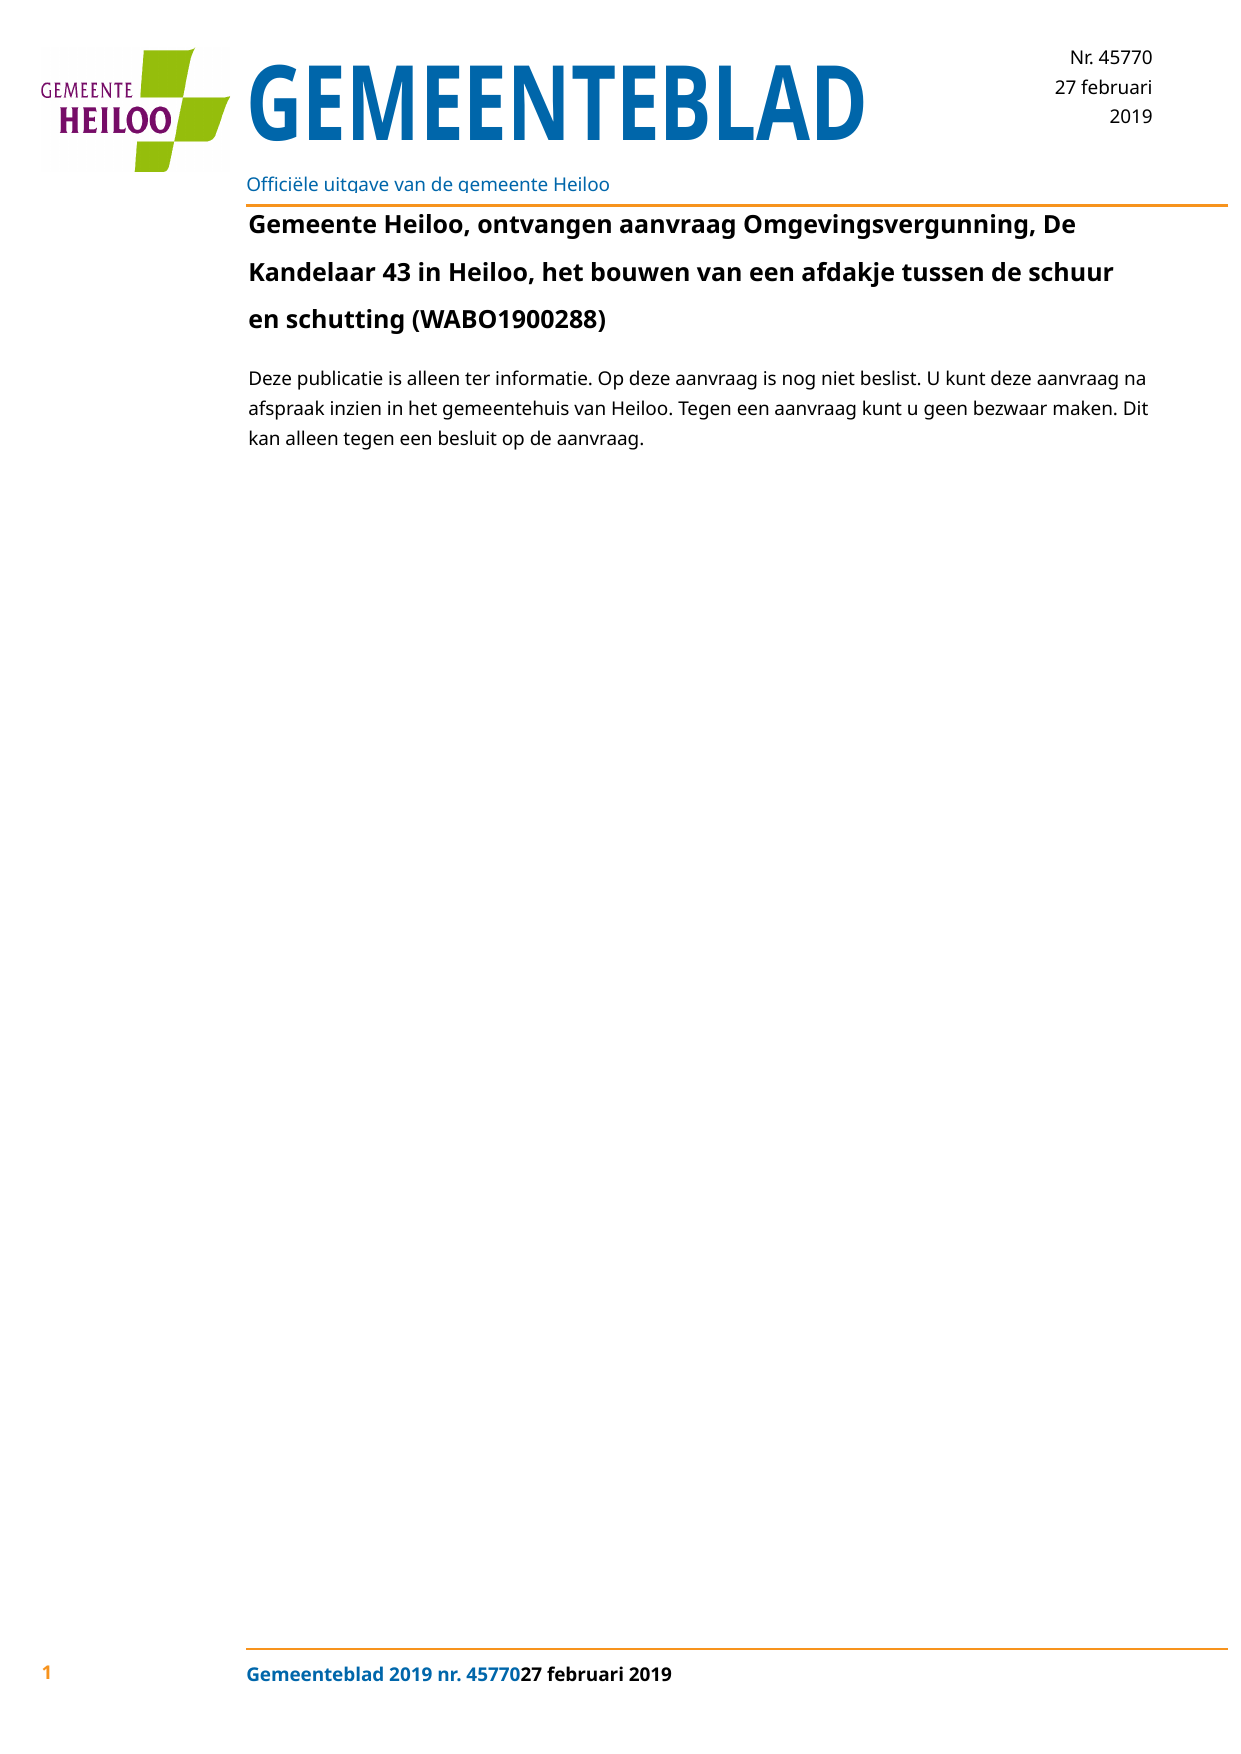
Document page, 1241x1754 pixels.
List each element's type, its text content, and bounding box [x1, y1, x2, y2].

text Deze publicatie is alleen ter informatie. Op deze aanvraag is nog niet beslist. U kunt deze aanvraag na afspraak inzien in het gemeentehuis van Heiloo. Tegen een aanvraag kunt u geen bezwaar maken. Dit kan alleen tegen een besluit op de aanvraag. [248, 366, 1152, 450]
picture [41, 47, 231, 172]
text Gemeente Heiloo, ontvangen aanvraag Omgevingsvergunning, De Kandelaar 43 in Heiloo, het bouwen van een afdakje tussen de schuur en schutting (WABO1900288) [248, 207, 1152, 336]
